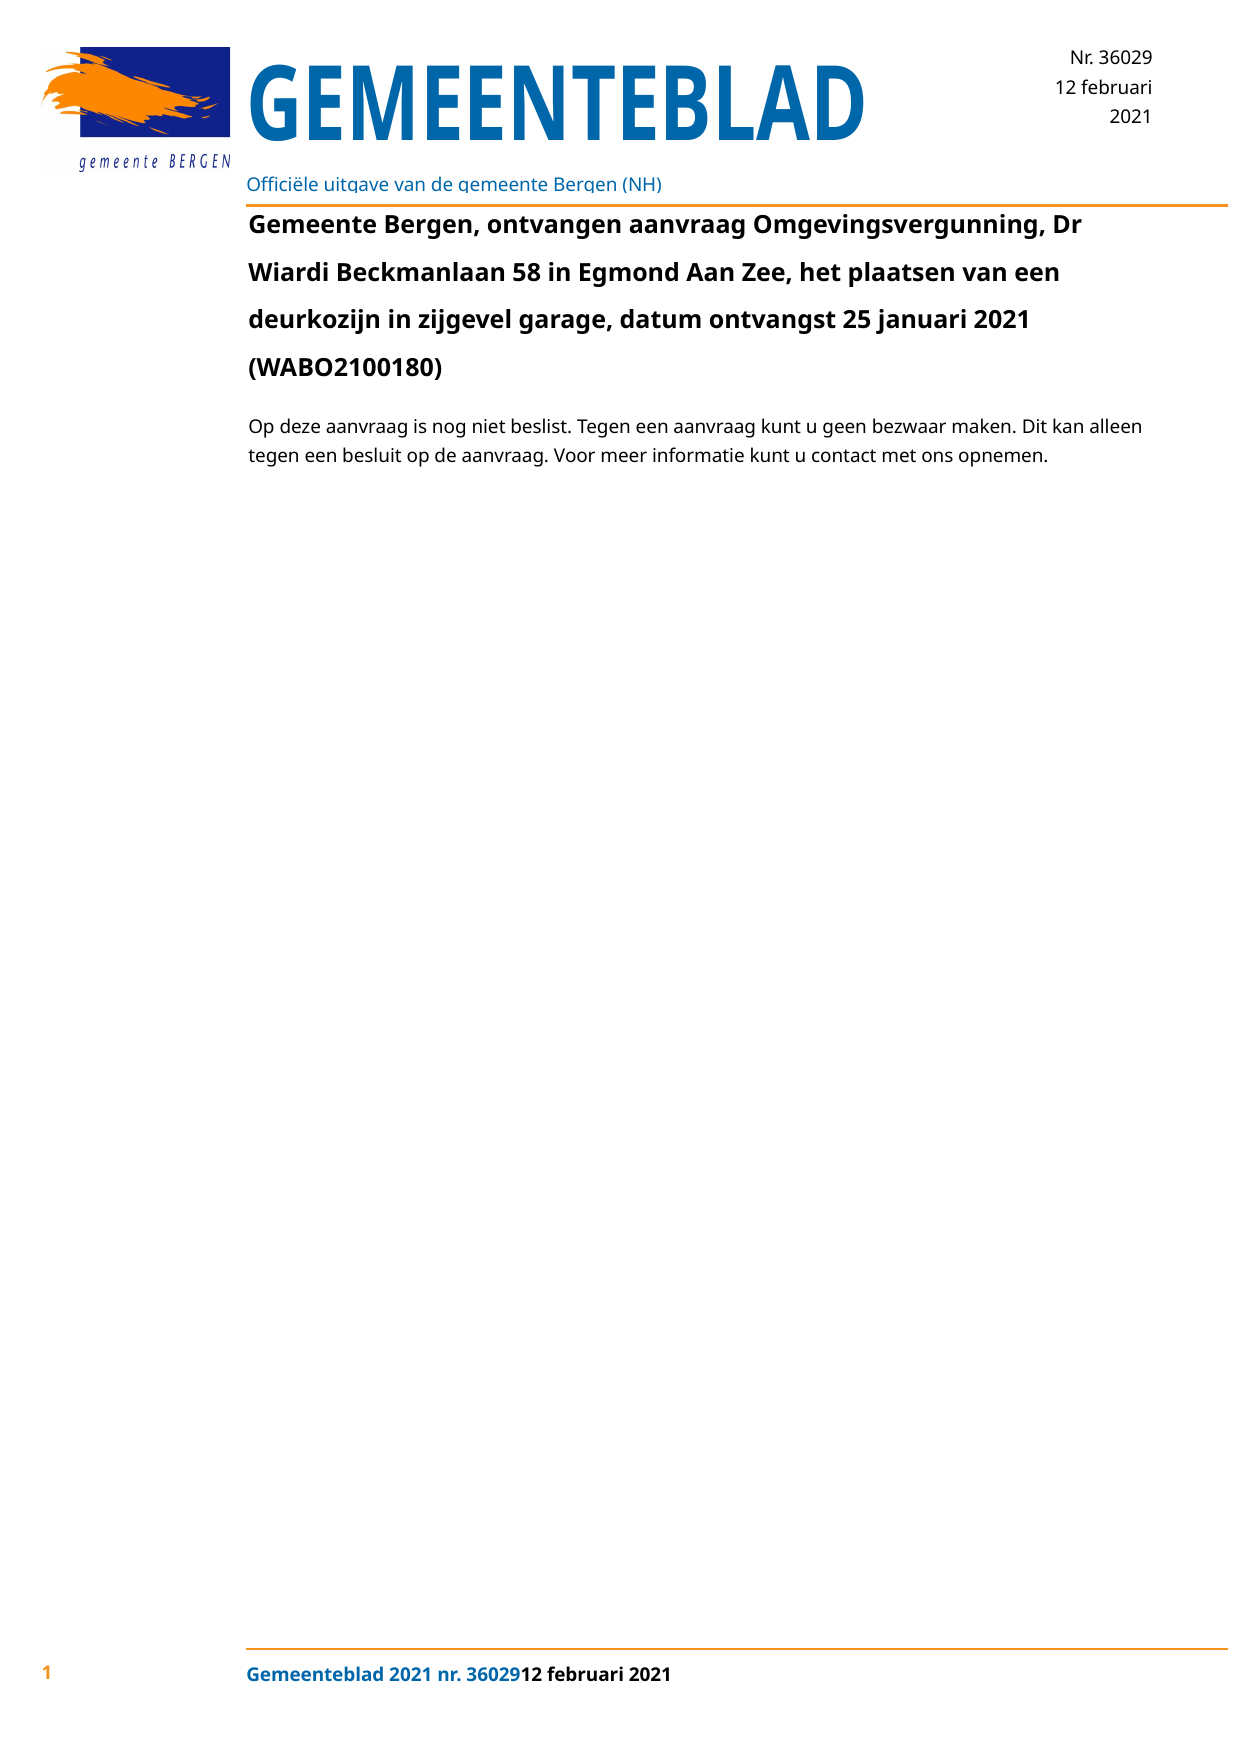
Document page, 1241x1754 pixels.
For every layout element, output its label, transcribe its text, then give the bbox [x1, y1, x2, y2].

picture [41, 47, 231, 172]
text Gemeente Bergen, ontvangen aanvraag Omgevingsvergunning, Dr Wiardi Beckmanlaan 58 in Egmond Aan Zee, het plaatsen van een deurkozijn in zijgevel garage, datum ontvangst 25 januari 2021 (WABO2100180) [248, 207, 1152, 384]
text Op deze aanvraag is nog niet beslist. Tegen een aanvraag kunt u geen bezwaar maken. Dit kan alleen tegen een besluit op de aanvraag. Voor meer informatie kunt u contact met ons opnemen. [248, 413, 1152, 468]
